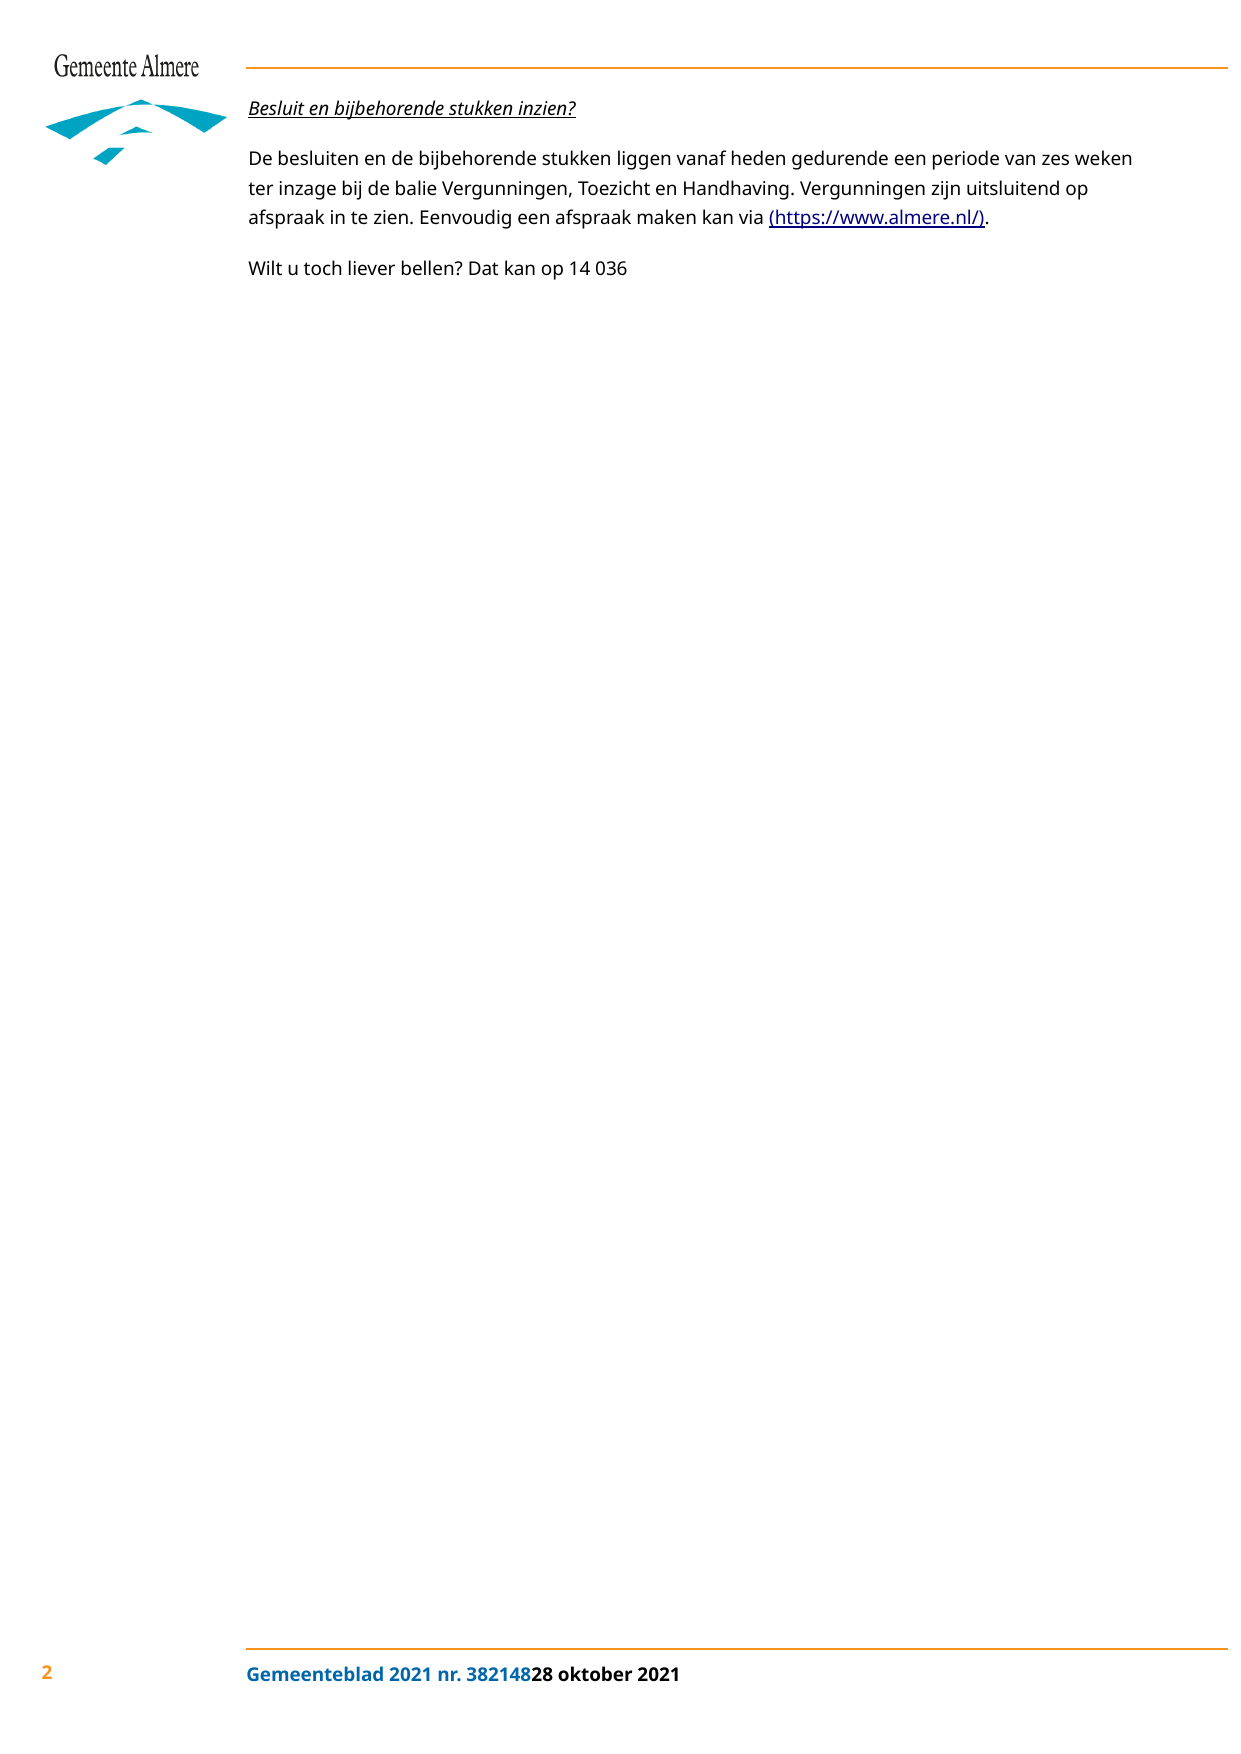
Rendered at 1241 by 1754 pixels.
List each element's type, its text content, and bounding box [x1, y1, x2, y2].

text Besluit en bijbehorende stukken inzien? [248, 95, 1152, 121]
picture [41, 47, 231, 172]
text Wilt u toch liever bellen? Dat kan op 14 036 [248, 255, 1152, 281]
text De besluiten en de bijbehorende stukken liggen vanaf heden gedurende een periode van zes weken ter inzage bij de balie Vergunningen, Toezicht en Handhaving. Vergunningen zijn uitsluitend op afspraak in te zien. Eenvoudig een afspraak maken kan via (https://www.almere.nl/). [248, 145, 1152, 230]
